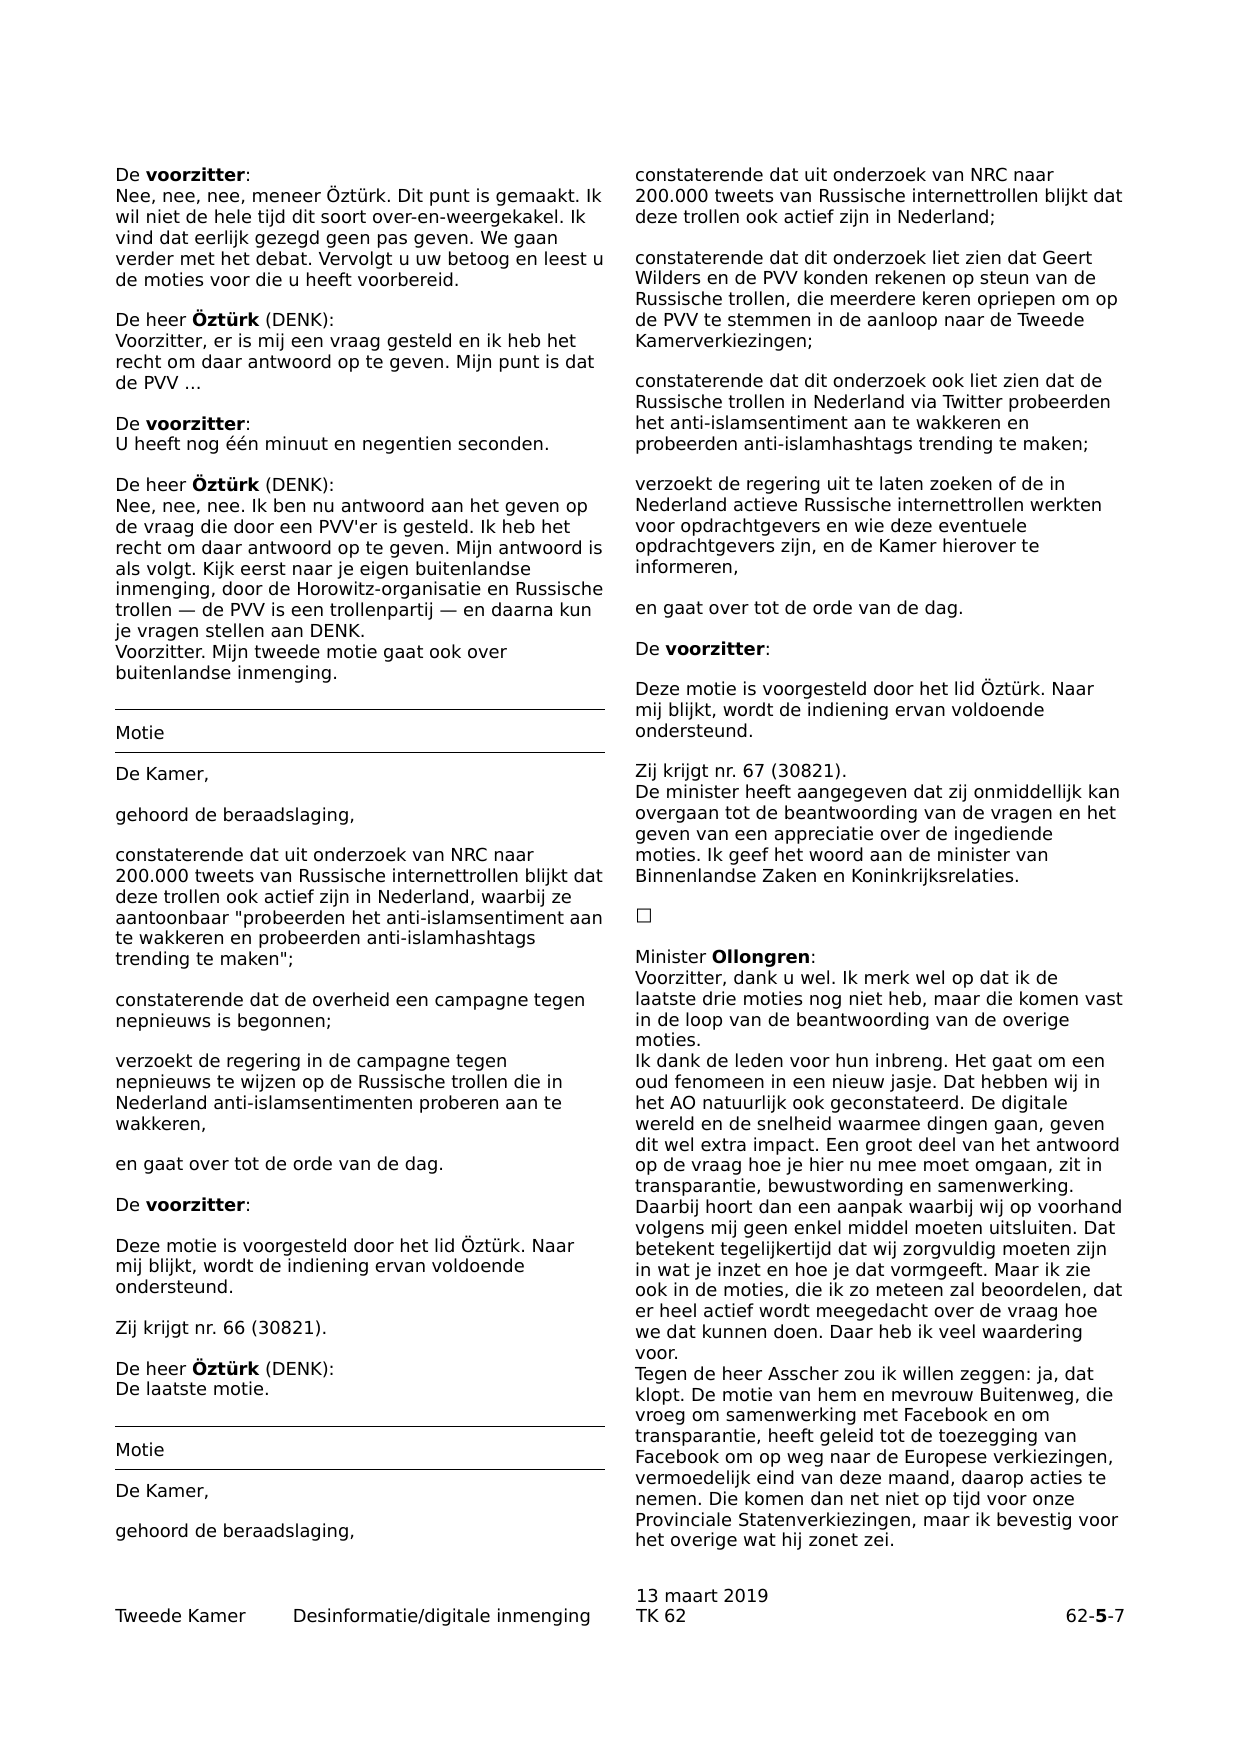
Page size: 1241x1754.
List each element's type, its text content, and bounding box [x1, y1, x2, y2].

text De voorzitter: [635, 638, 1125, 659]
text constaterende dat uit onderzoek van NRC naar 200.000 tweets van Russische internettrollen blijkt dat deze trollen ook actief zijn in Nederland, waarbij ze aantoonbaar "probeerden het anti-islamsentiment aan te wakkeren en probeerden anti-islamhashtags trending te maken"; [115, 845, 605, 970]
text en gaat over tot de orde van de dag. [115, 1154, 605, 1175]
text gehoord de beraadslaging, [115, 1521, 605, 1542]
text Deze motie is voorgesteld door het lid Öztürk. Naar mij blijkt, wordt de indiening ervan voldoende ondersteund. [635, 679, 1125, 741]
text De Kamer, [115, 1481, 605, 1501]
text Nee, nee, nee. Ik ben nu antwoord aan het geven op de vraag die door een PVV'er is gesteld. Ik heb het recht om daar antwoord op te geven. Mijn antwoord is als volgt. Kijk eerst naar je eigen buitenlandse inmenging, door de Horowitz-organisatie en Russische trollen — de PVV is een trollenpartij — en daarna kun je vragen stellen aan DENK. [115, 496, 605, 642]
text De heer Öztürk (DENK): [115, 475, 605, 496]
text constaterende dat de overheid een campagne tegen nepnieuws is begonnen; [115, 990, 605, 1031]
text Ik dank de leden voor hun inbreng. Het gaat om een oud fenomeen in een nieuw jasje. Dat hebben wij in het AO natuurlijk ook geconstateerd. De digitale wereld en de snelheid waarmee dingen gaan, geven dit wel extra impact. Een groot deel van het antwoord op de vraag hoe je hier nu mee moet omgaan, zit in transparantie, bewustwording en samenwerking. Daarbij hoort dan een aanpak waarbij wij op voorhand volgens mij geen enkel middel moeten uitsluiten. Dat betekent tegelijkertijd dat wij zorgvuldig moeten zijn in wat je inzet en hoe je dat vormgeeft. Maar ik zie ook in de moties, die ik zo meteen zal beoordelen, dat er heel actief wordt meegedacht over de vraag hoe we dat kunnen doen. Daar heb ik veel waardering voor. [635, 1051, 1125, 1363]
text De Kamer, [115, 764, 605, 784]
text Voorzitter, er is mij een vraag gesteld en ik heb het recht om daar antwoord op te geven. Mijn punt is dat de PVV ... [115, 331, 605, 393]
text Minister Ollongren: [635, 947, 1125, 968]
text verzoekt de regering in de campagne tegen nepnieuws te wijzen op de Russische trollen die in Nederland anti-islamsentimenten proberen aan te wakkeren, [115, 1051, 605, 1134]
text De heer Öztürk (DENK): [115, 310, 605, 331]
text verzoekt de regering uit te laten zoeken of de in Nederland actieve Russische internettrollen werkten voor opdrachtgevers en wie deze eventuele opdrachtgevers zijn, en de Kamer hierover te informeren, [635, 474, 1125, 578]
text De laatste motie. [115, 1379, 605, 1400]
text De minister heeft aangegeven dat zij onmiddellijk kan overgaan tot de beantwoording van de vragen en het geven van een appreciatie over de ingediende moties. Ik geef het woord aan de minister van Binnenlandse Zaken en Koninkrijksrelaties. [635, 782, 1125, 886]
text De voorzitter: [115, 165, 605, 186]
text De voorzitter: [115, 413, 605, 434]
text Voorzitter. Mijn tweede motie gaat ook over buitenlandse inmenging. [115, 642, 605, 683]
text Zij krijgt nr. 66 (30821). [115, 1318, 605, 1338]
text gehoord de beraadslaging, [115, 804, 605, 825]
text Deze motie is voorgesteld door het lid Öztürk. Naar mij blijkt, wordt de indiening ervan voldoende ondersteund. [115, 1236, 605, 1298]
text De voorzitter: [115, 1195, 605, 1216]
text Zij krijgt nr. 67 (30821). [635, 761, 1125, 782]
text De heer Öztürk (DENK): [115, 1358, 605, 1379]
text constaterende dat dit onderzoek ook liet zien dat de Russische trollen in Nederland via Twitter probeerden het anti-islamsentiment aan te wakkeren en probeerden anti-islamhashtags trending te maken; [635, 371, 1125, 454]
text Nee, nee, nee, meneer Öztürk. Dit punt is gemaakt. Ik wil niet de hele tijd dit soort over-en-weergekakel. Ik vind dat eerlijk gezegd geen pas geven. We gaan verder met het debat. Vervolgt u uw betoog en leest u de moties voor die u heeft voorbereid. [115, 186, 605, 290]
text Motie [115, 1440, 605, 1461]
text constaterende dat dit onderzoek liet zien dat Geert Wilders en de PVV konden rekenen op steun van de Russische trollen, die meerdere keren opriepen om op de PVV te stemmen in de aanloop naar de Tweede Kamerverkiezingen; [635, 247, 1125, 351]
text Tegen de heer Asscher zou ik willen zeggen: ja, dat klopt. De motie van hem en mevrouw Buitenweg, die vroeg om samenwerking met Facebook en om transparantie, heeft geleid tot de toezegging van Facebook om op weg naar de Europese verkiezingen, vermoedelijk eind van deze maand, daarop acties te nemen. Die komen dan net niet op tijd voor onze Provinciale Statenverkiezingen, maar ik bevestig voor het overige wat hij zonet zei. [635, 1363, 1125, 1551]
text U heeft nog één minuut en negentien seconden. [115, 434, 605, 455]
text ⬜ [635, 906, 1125, 927]
text en gaat over tot de orde van de dag. [635, 598, 1125, 618]
text Voorzitter, dank u wel. Ik merk wel op dat ik de laatste drie moties nog niet heb, maar die komen vast in de loop van de beantwoording van de overige moties. [635, 968, 1125, 1051]
text constaterende dat uit onderzoek van NRC naar 200.000 tweets van Russische internettrollen blijkt dat deze trollen ook actief zijn in Nederland; [635, 165, 1125, 227]
text Motie [115, 723, 605, 744]
